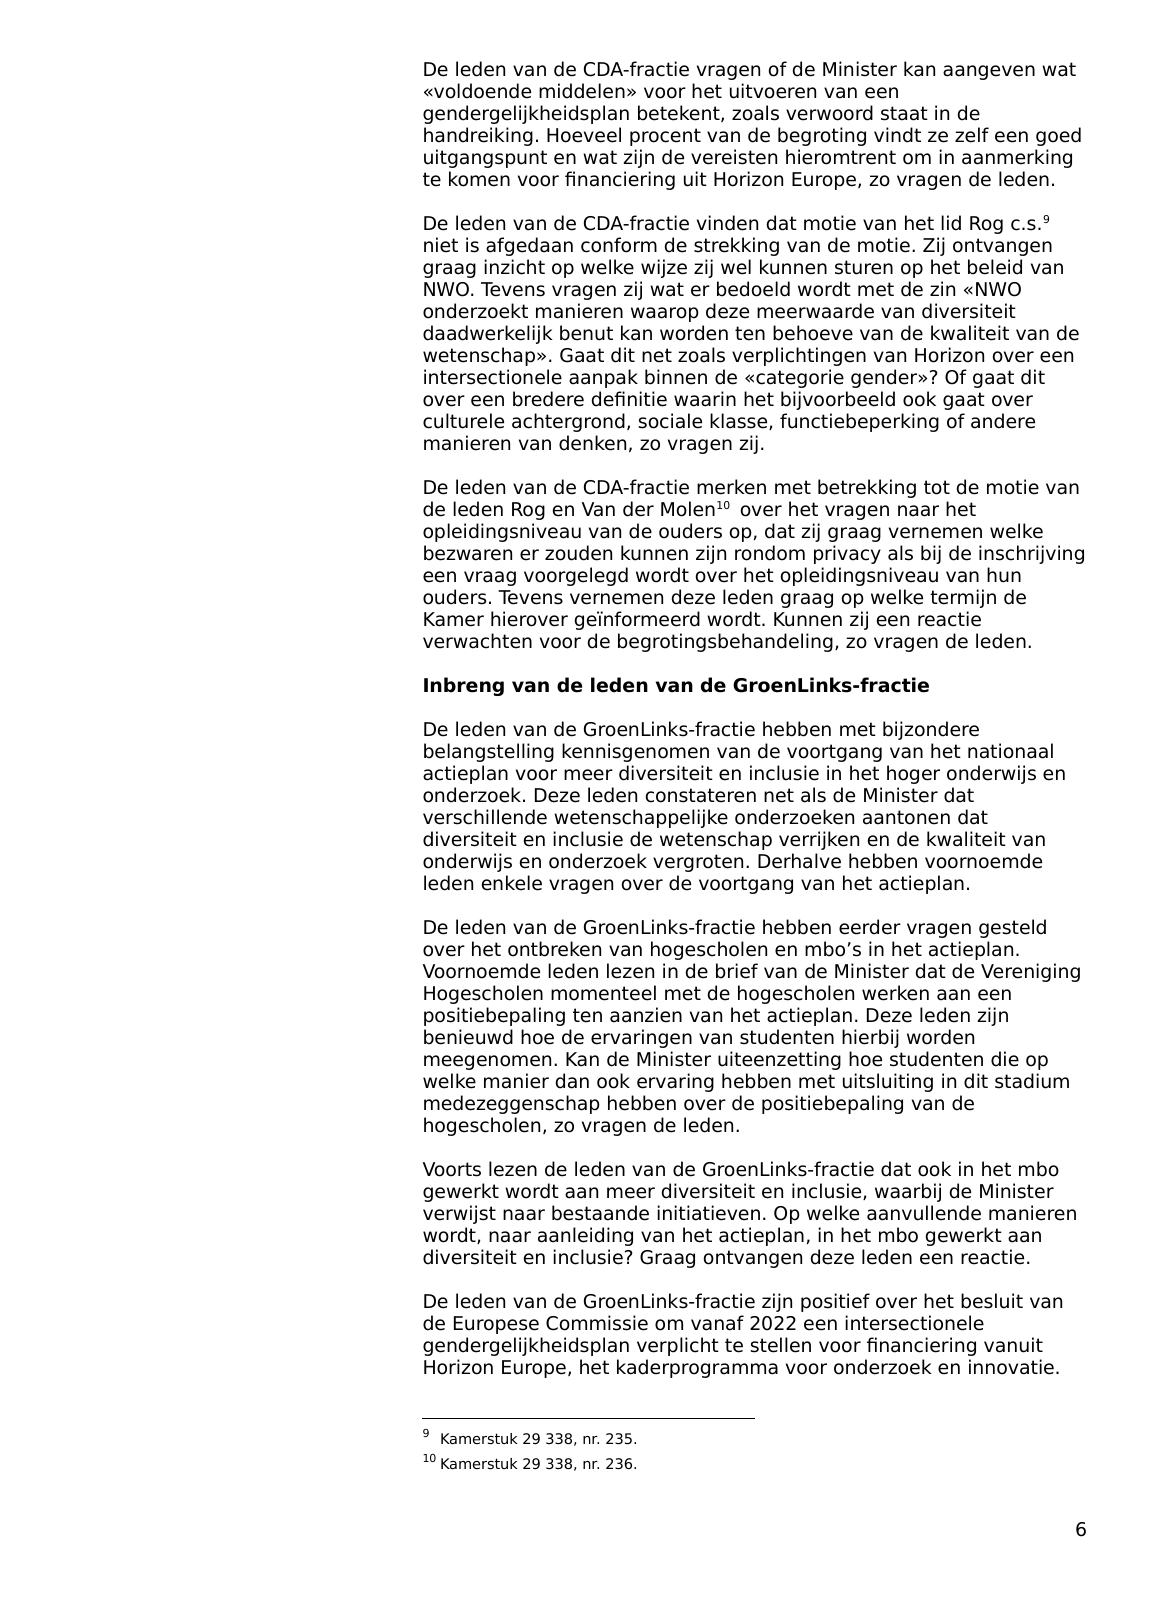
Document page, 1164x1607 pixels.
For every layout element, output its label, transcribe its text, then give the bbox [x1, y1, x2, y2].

text De leden van de CDA-fractie vinden dat motie van het lid Rog c.s. niet is afgedaan conform de strekking van de motie. Zij ontvangen graag inzicht op welke wijze zij wel kunnen sturen op het beleid van NWO. Tevens vragen zij wat er bedoeld wordt met de zin «NWO onderzoekt manieren waarop deze meerwaarde van diversiteit daadwerkelijk benut kan worden ten behoeve van de kwaliteit van de wetenschap». Gaat dit net zoals verplichtingen van Horizon over een intersectionele aanpak binnen de «categorie gender»? Of gaat dit over een bredere definitie waarin het bijvoorbeeld ook gaat over culturele achtergrond, sociale klasse, functiebeperking of andere manieren van denken, zo vragen zij. [422, 213, 1087, 455]
text De leden van de CDA-fractie merken met betrekking tot de motie van de leden Rog en Van der Molen over het vragen naar het opleidingsniveau van de ouders op, dat zij graag vernemen welke bezwaren er zouden kunnen zijn rondom privacy als bij de inschrijving een vraag voorgelegd wordt over het opleidingsniveau van hun ouders. Tevens vernemen deze leden graag op welke termijn de Kamer hierover geïnformeerd wordt. Kunnen zij een reactie verwachten voor de begrotingsbehandeling, zo vragen de leden. [422, 477, 1087, 653]
text De leden van de CDA-fractie vragen of de Minister kan aangeven wat «voldoende middelen» voor het uitvoeren van een gendergelijkheidsplan betekent, zoals verwoord staat in de handreiking. Hoeveel procent van de begroting vindt ze zelf een goed uitgangspunt en wat zijn de vereisten hieromtrent om in aanmerking te komen voor financiering uit Horizon Europe, zo vragen de leden. [422, 59, 1087, 191]
text Kamerstuk 29 338, nr. 236. [422, 1452, 1087, 1474]
text De leden van de GroenLinks-fractie hebben eerder vragen gesteld over het ontbreken van hogescholen en mbo’s in het actieplan. Voornoemde leden lezen in de brief van de Minister dat de Vereniging Hogescholen momenteel met de hogescholen werken aan een positiebepaling ten aanzien van het actieplan. Deze leden zijn benieuwd hoe de ervaringen van studenten hierbij worden meegenomen. Kan de Minister uiteenzetting hoe studenten die op welke manier dan ook ervaring hebben met uitsluiting in dit stadium medezeggenschap hebben over de positiebepaling van de hogescholen, zo vragen de leden. [422, 917, 1087, 1137]
text De leden van de GroenLinks-fractie zijn positief over het besluit van de Europese Commissie om vanaf 2022 een intersectionele gendergelijkheidsplan verplicht te stellen voor financiering vanuit Horizon Europe, het kaderprogramma voor onderzoek en innovatie. [422, 1291, 1087, 1379]
text Voorts lezen de leden van de GroenLinks-fractie dat ook in het mbo gewerkt wordt aan meer diversiteit en inclusie, waarbij de Minister verwijst naar bestaande initiatieven. Op welke aanvullende manieren wordt, naar aanleiding van het actieplan, in het mbo gewerkt aan diversiteit en inclusie? Graag ontvangen deze leden een reactie. [422, 1159, 1087, 1269]
text De leden van de GroenLinks-fractie hebben met bijzondere belangstelling kennisgenomen van de voortgang van het nationaal actieplan voor meer diversiteit en inclusie in het hoger onderwijs en onderzoek. Deze leden constateren net als de Minister dat verschillende wetenschappelijke onderzoeken aantonen dat diversiteit en inclusie de wetenschap verrijken en de kwaliteit van onderwijs en onderzoek vergroten. Derhalve hebben voornoemde leden enkele vragen over de voortgang van het actieplan. [422, 719, 1087, 895]
text Kamerstuk 29 338, nr. 235. [422, 1427, 1087, 1449]
subtitle Inbreng van de leden van de GroenLinks-fractie [422, 675, 1087, 697]
